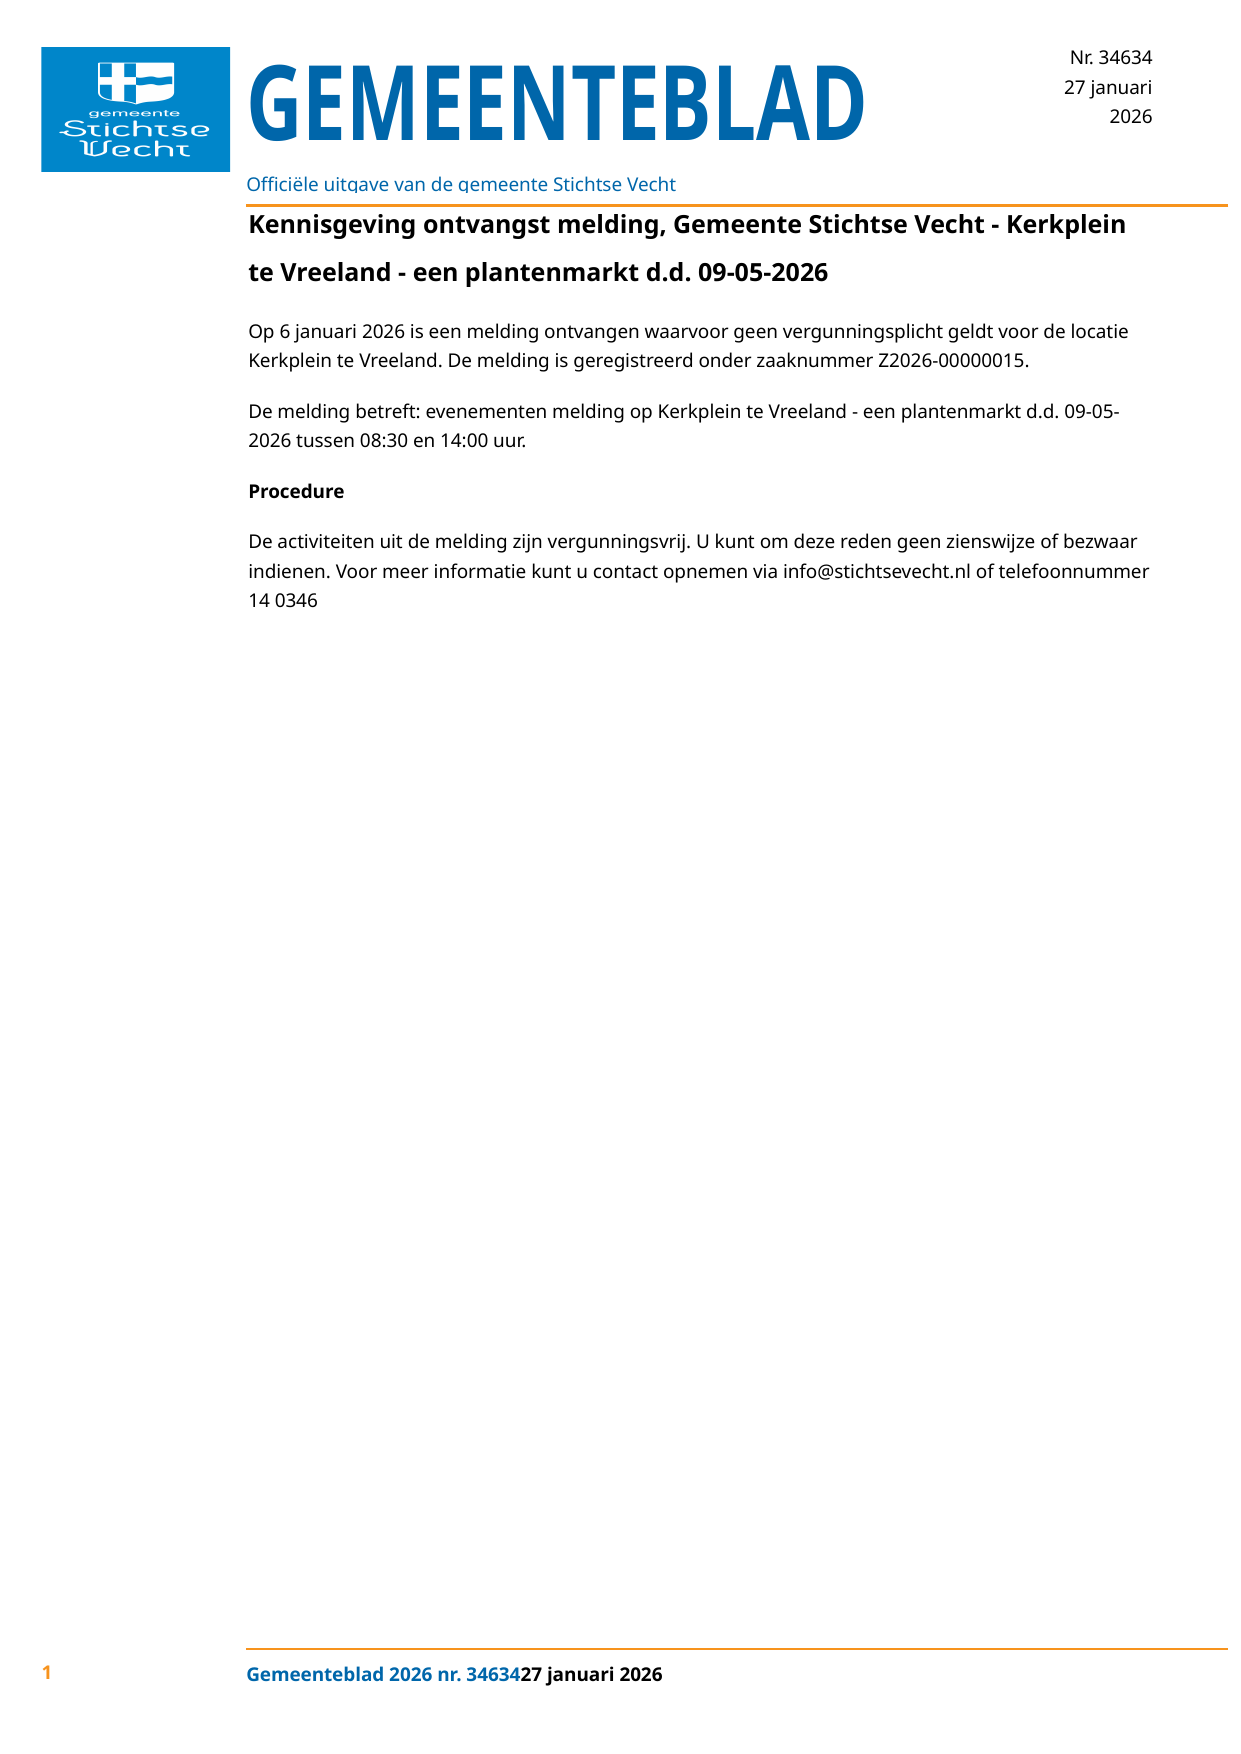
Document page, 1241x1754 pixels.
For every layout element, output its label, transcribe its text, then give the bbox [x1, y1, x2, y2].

picture [137, 63, 174, 103]
text Kennisgeving ontvangst melding, Gemeente Stichtse Vecht - Kerkplein te Vreeland - een plantenmarkt d.d. 09-05-2026 [248, 207, 1152, 288]
text Procedure [248, 478, 1152, 504]
text De melding betreft: evenementen melding op Kerkplein te Vreeland - een plantenmarkt d.d. 09-05-2026 tussen 08:30 en 14:00 uur. [248, 398, 1152, 453]
picture [99, 63, 135, 101]
text Op 6 januari 2026 is een melding ontvangen waarvoor geen vergunningsplicht geldt voor de locatie Kerkplein te Vreeland. De melding is geregistreerd onder zaaknummer Z2026-00000015. [248, 318, 1152, 373]
text De activiteiten uit de melding zijn vergunningsvrij. U kunt om deze reden geen zienswijze of bezwaar indienen. Voor meer informatie kunt u contact opnemen via info@stichtsevecht.nl of telefoonnummer 14 0346 [248, 528, 1152, 613]
